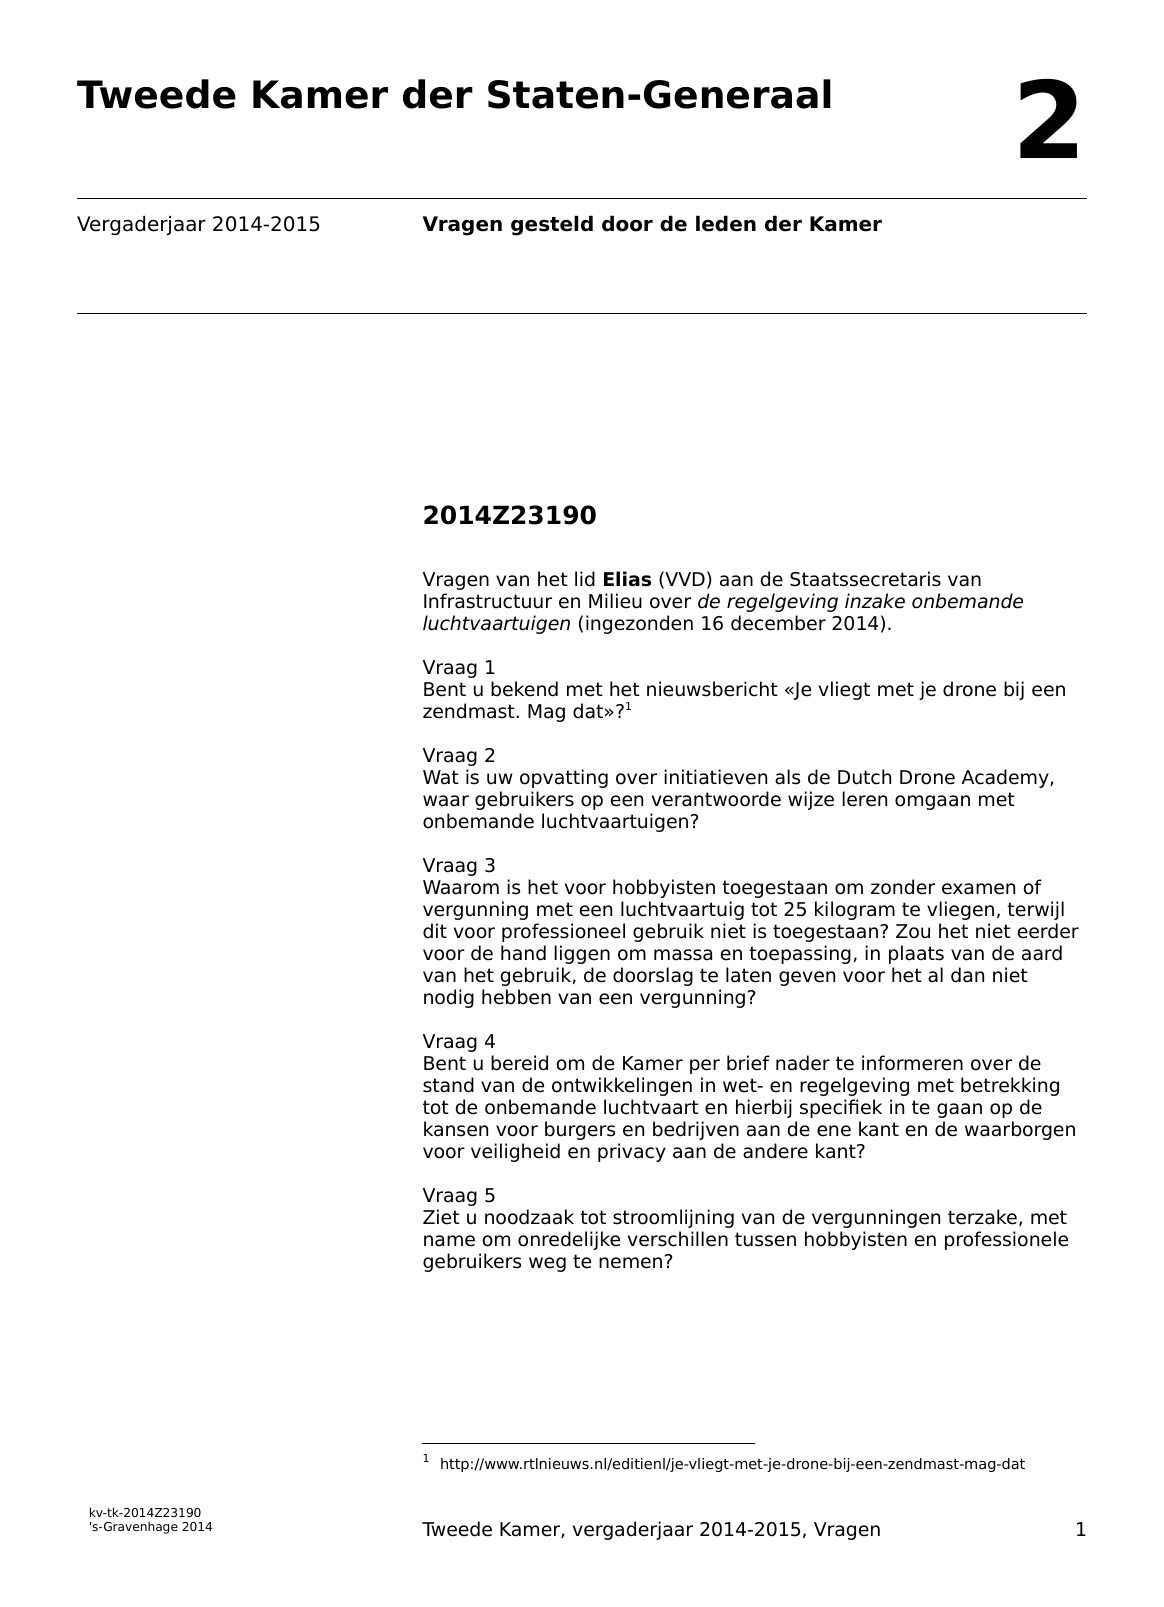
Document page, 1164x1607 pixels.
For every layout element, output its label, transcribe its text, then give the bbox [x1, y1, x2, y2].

text 's-Gravenhage 2014 [88, 1520, 323, 1534]
text Bent u bereid om de Kamer per brief nader te informeren over de stand van de ontwikkelingen in wet- en regelgeving met betrekking tot de onbemande luchtvaart en hierbij specifiek in te gaan op de kansen voor burgers en bedrijven aan de ene kant en de waarborgen voor veiligheid en privacy aan de andere kant? [422, 1053, 1087, 1163]
text Vraag 2 [422, 745, 1087, 767]
text Vraag 5 [422, 1185, 1087, 1207]
table_header Tweede Kamer der Staten-Generaal [77, 59, 886, 198]
text Vraag 3 [422, 855, 1087, 877]
text Vraag 4 [422, 1031, 1087, 1053]
text kv-tk-2014Z23190 [88, 1506, 323, 1520]
text 2014Z23190 [422, 501, 1087, 531]
text Bent u bekend met het nieuwsbericht «Je vliegt met je drone bij een zendmast. Mag dat»? [422, 679, 1087, 723]
text Vraag 1 [422, 657, 1087, 679]
table_cell Vergaderjaar 2014-2015 [77, 199, 422, 313]
text Wat is uw opvatting over initiatieven als de Dutch Drone Academy, waar gebruikers op een verantwoorde wijze leren omgaan met onbemande luchtvaartuigen? [422, 767, 1087, 833]
text Waarom is het voor hobbyisten toegestaan om zonder examen of vergunning met een luchtvaartuig tot 25 kilogram te vliegen, terwijl dit voor professioneel gebruik niet is toegestaan? Zou het niet eerder voor de hand liggen om massa en toepassing, in plaats van de aard van het gebruik, de doorslag te laten geven voor het al dan niet nodig hebben van een vergunning? [422, 877, 1087, 1009]
text Ziet u noodzaak tot stroomlijning van de vergunningen terzake, met name om onredelijke verschillen tussen hobbyisten en professionele gebruikers weg te nemen? [422, 1207, 1087, 1273]
text http://www.rtlnieuws.nl/editienl/je-vliegt-met-je-drone-bij-een-zendmast-mag-dat [422, 1452, 1087, 1474]
text Vragen van het lid Elias (VVD) aan de Staatssecretaris van Infrastructuur en Milieu over de regelgeving inzake onbemande luchtvaartuigen (ingezonden 16 december 2014). [422, 569, 1087, 635]
table_header 2 [886, 59, 1087, 198]
table_cell Vragen gesteld door de leden der Kamer [422, 199, 1087, 313]
